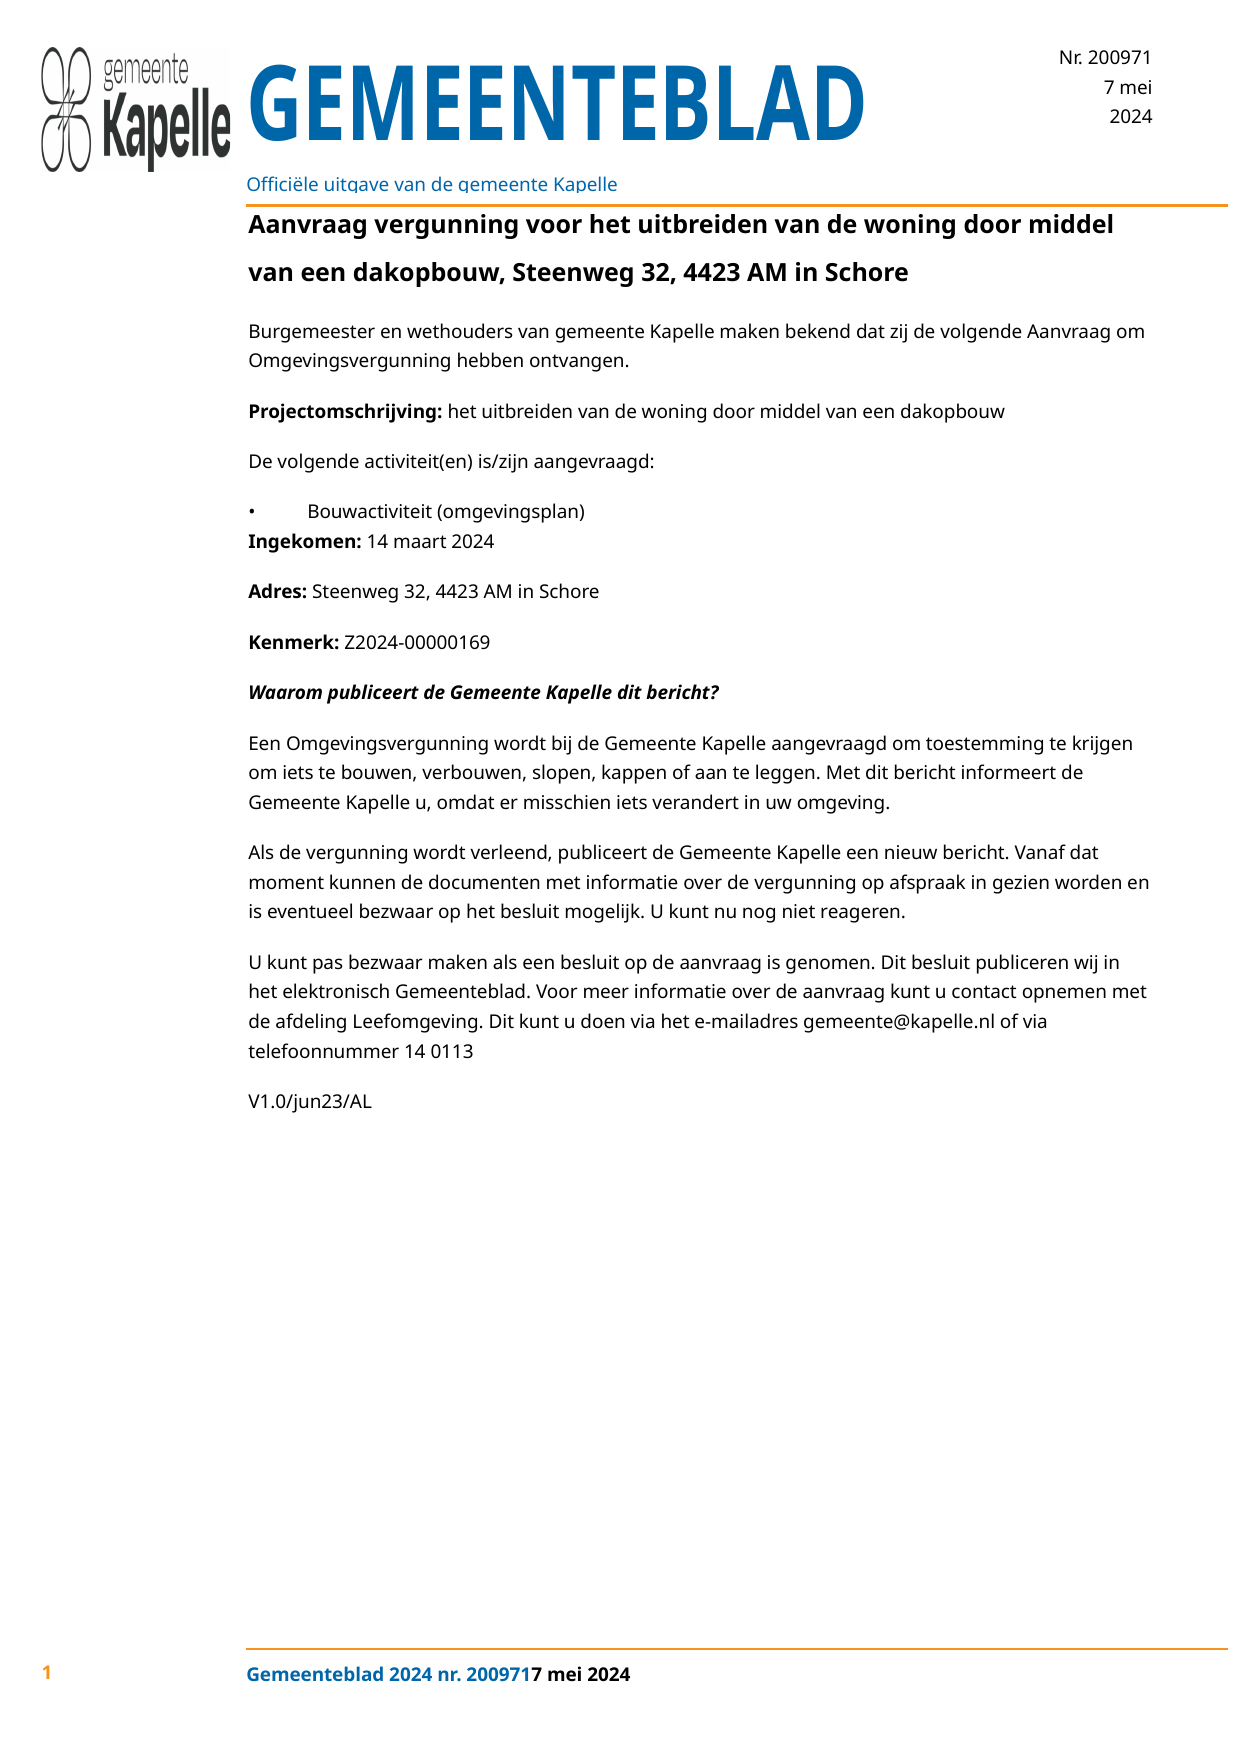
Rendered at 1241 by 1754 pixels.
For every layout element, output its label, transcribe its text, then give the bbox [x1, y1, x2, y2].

text V1.0/jun23/AL [248, 1088, 1152, 1114]
text Waarom publiceert de Gemeente Kapelle dit bericht? [248, 679, 1152, 705]
text Adres: Steenweg 32, 4423 AM in Schore [248, 579, 1152, 604]
text Kenmerk: Z2024-00000169 [248, 629, 1152, 655]
text Burgemeester en wethouders van gemeente Kapelle maken bekend dat zij de volgende Aanvraag om Omgevingsvergunning hebben ontvangen. [248, 318, 1152, 373]
text De volgende activiteit(en) is/zijn aangevraagd: [248, 448, 1152, 474]
text Ingekomen: 14 maart 2024 [248, 528, 1152, 554]
text Projectomschrijving: het uitbreiden van de woning door middel van een dakopbouw [248, 398, 1152, 424]
text U kunt pas bezwaar maken als een besluit op de aanvraag is genomen. Dit besluit publiceren wij in het elektronisch Gemeenteblad. Voor meer informatie over de aanvraag kunt u contact opnemen met de afdeling Leefomgeving. Dit kunt u doen via het e-mailadres gemeente@kapelle.nl of via telefoonnummer 14 0113 [248, 949, 1152, 1064]
list Bouwactiviteit (omgevingsplan) [248, 499, 1152, 524]
text Een Omgevingsvergunning wordt bij de Gemeente Kapelle aangevraagd om toestemming te krijgen om iets te bouwen, verbouwen, slopen, kappen of aan te leggen. Met dit bericht informeert de Gemeente Kapelle u, omdat er misschien iets verandert in uw omgeving. [248, 730, 1152, 815]
text Aanvraag vergunning voor het uitbreiden van de woning door middel van een dakopbouw, Steenweg 32, 4423 AM in Schore [248, 207, 1152, 288]
picture [41, 47, 231, 172]
text Als de vergunning wordt verleend, publiceert de Gemeente Kapelle een nieuw bericht. Vanaf dat moment kunnen de documenten met informatie over de vergunning op afspraak in gezien worden en is eventueel bezwaar op het besluit mogelijk. U kunt nu nog niet reageren. [248, 839, 1152, 924]
